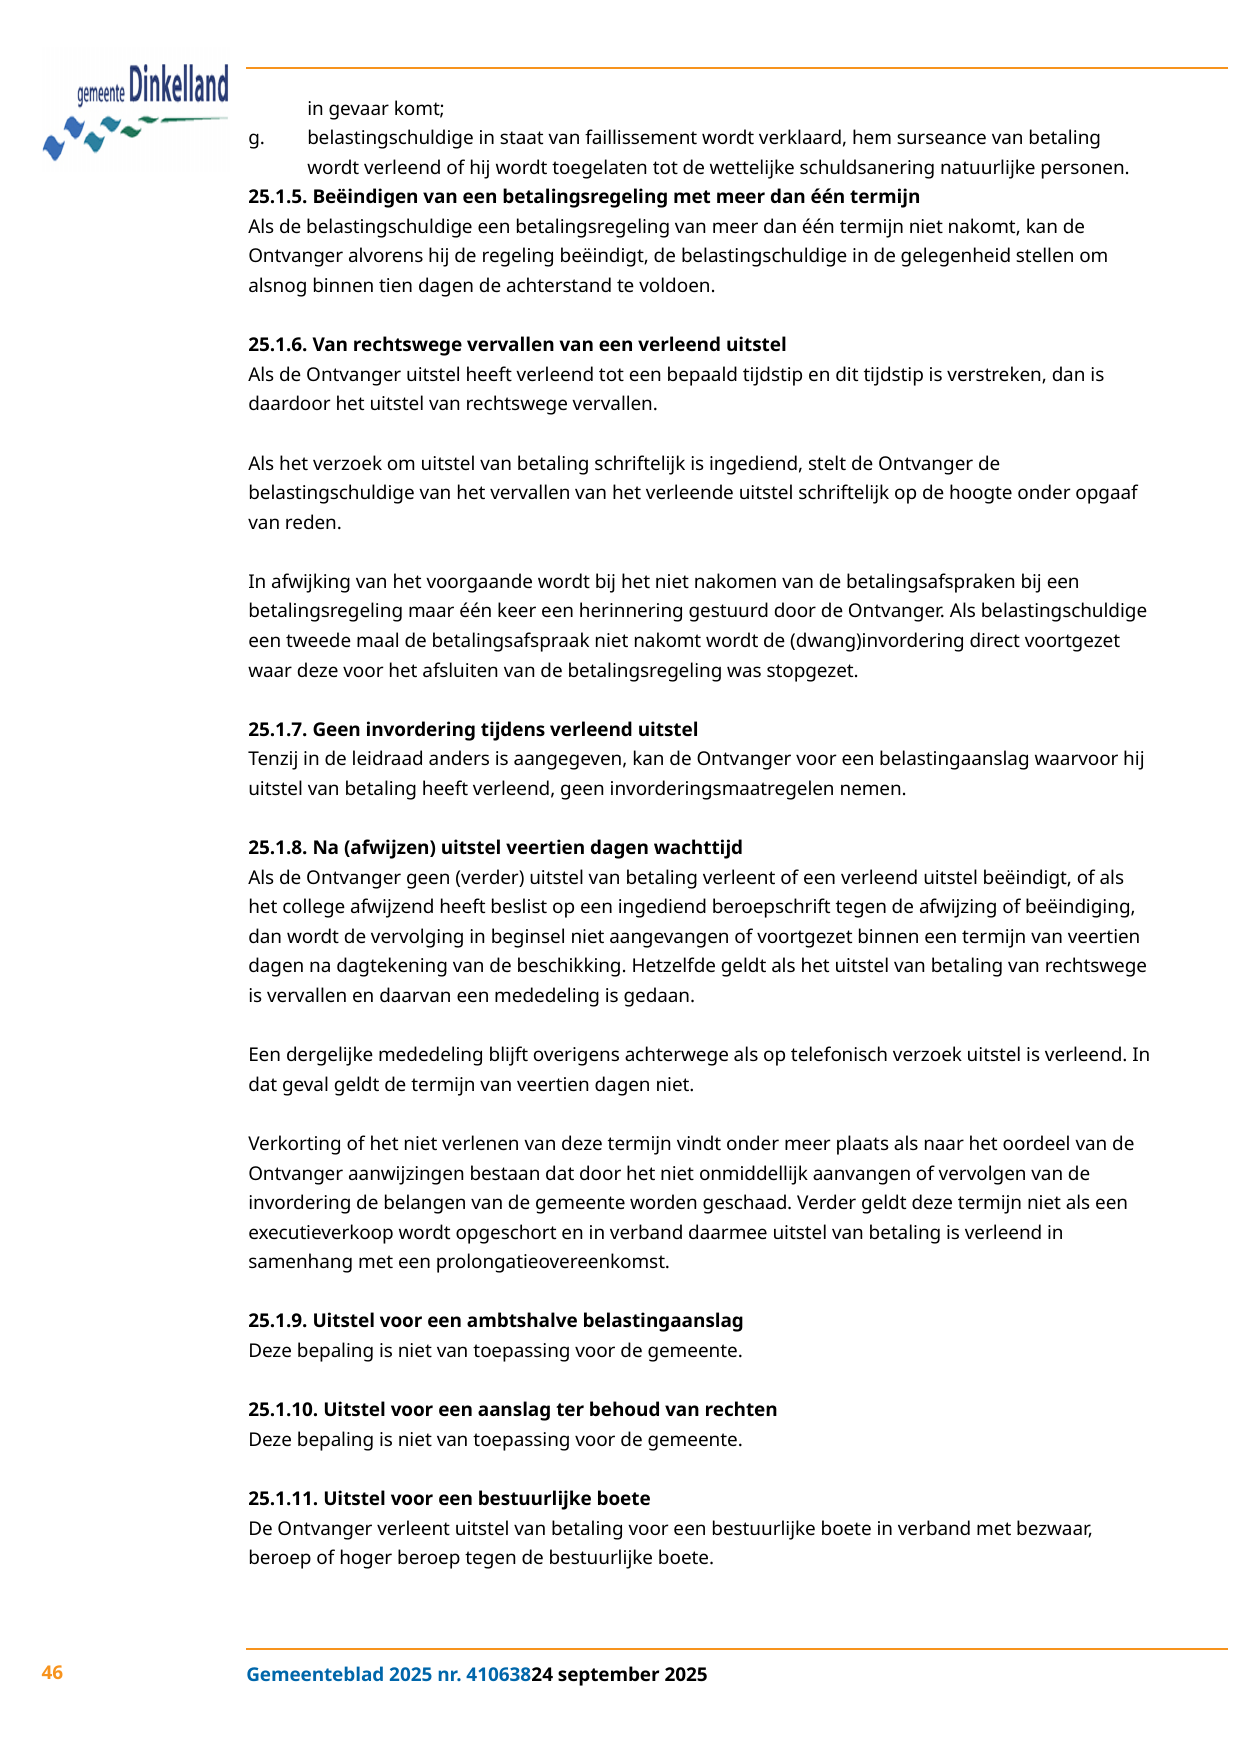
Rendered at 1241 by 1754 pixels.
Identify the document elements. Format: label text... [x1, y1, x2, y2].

list in gevaar komt; [248, 95, 1152, 121]
text Als de belastingschuldige een betalingsregeling van meer dan één termijn niet nakomt, kan de Ontvanger alvorens hij de regeling beëindigt, de belastingschuldige in de gelegenheid stellen om alsnog binnen tien dagen de achterstand te voldoen. [248, 213, 1152, 298]
text 25.1.8. Na (afwijzen) uitstel veertien dagen wachttijd [248, 834, 1152, 860]
text 25.1.10. Uitstel voor een aanslag ter behoud van rechten [248, 1396, 1152, 1422]
picture [41, 47, 231, 172]
text Verkorting of het niet verlenen van deze termijn vindt onder meer plaats als naar het oordeel van de Ontvanger aanwijzingen bestaan dat door het niet onmiddellijk aanvangen of vervolgen van de invordering de belangen van de gemeente worden geschaad. Verder geldt deze termijn niet als een executieverkoop wordt opgeschort en in verband daarmee uitstel van betaling is verleend in samenhang met een prolongatieovereenkomst. [248, 1130, 1152, 1274]
text 25.1.11. Uitstel voor een bestuurlijke boete [248, 1485, 1152, 1511]
text Als de Ontvanger geen (verder) uitstel van betaling verleent of een verleend uitstel beëindigt, of als het college afwijzend heeft beslist op een ingediend beroepschrift tegen de afwijzing of beëindiging, dan wordt de vervolging in beginsel niet aangevangen of voortgezet binnen een termijn van veertien dagen na dagtekening van de beschikking. Hetzelfde geldt als het uitstel van betaling van rechtswege is vervallen en daarvan een mededeling is gedaan. [248, 864, 1152, 1008]
text Deze bepaling is niet van toepassing voor de gemeente. [248, 1337, 1152, 1363]
text 25.1.9. Uitstel voor een ambtshalve belastingaanslag [248, 1308, 1152, 1333]
text Als het verzoek om uitstel van betaling schriftelijk is ingediend, stelt de Ontvanger de belastingschuldige van het vervallen van het verleende uitstel schriftelijk op de hoogte onder opgaaf van reden. [248, 450, 1152, 535]
text 25.1.5. Beëindigen van een betalingsregeling met meer dan één termijn [248, 183, 1152, 209]
text Deze bepaling is niet van toepassing voor de gemeente. [248, 1426, 1152, 1452]
text 25.1.6. Van rechtswege vervallen van een verleend uitstel [248, 331, 1152, 357]
text 25.1.7. Geen invordering tijdens verleend uitstel [248, 716, 1152, 742]
text De Ontvanger verleent uitstel van betaling voor een bestuurlijke boete in verband met bezwaar, beroep of hoger beroep tegen de bestuurlijke boete. [248, 1515, 1152, 1570]
list belastingschuldige in staat van faillissement wordt verklaard, hem surseance van betaling wordt verleend of hij wordt toegelaten tot de wettelijke schuldsanering natuurlijke personen. [248, 124, 1152, 180]
text Een dergelijke mededeling blijft overigens achterwege als op telefonisch verzoek uitstel is verleend. In dat geval geldt de termijn van veertien dagen niet. [248, 1041, 1152, 1097]
text Als de Ontvanger uitstel heeft verleend tot een bepaald tijdstip en dit tijdstip is verstreken, dan is daardoor het uitstel van rechtswege vervallen. [248, 361, 1152, 416]
text Tenzij in de leidraad anders is aangegeven, kan de Ontvanger voor een belastingaanslag waarvoor hij uitstel van betaling heeft verleend, geen invorderingsmaatregelen nemen. [248, 746, 1152, 801]
text In afwijking van het voorgaande wordt bij het niet nakomen van de betalingsafspraken bij een betalingsregeling maar één keer een herinnering gestuurd door de Ontvanger. Als belastingschuldige een tweede maal de betalingsafspraak niet nakomt wordt de (dwang)invordering direct voortgezet waar deze voor het afsluiten van de betalingsregeling was stopgezet. [248, 568, 1152, 683]
